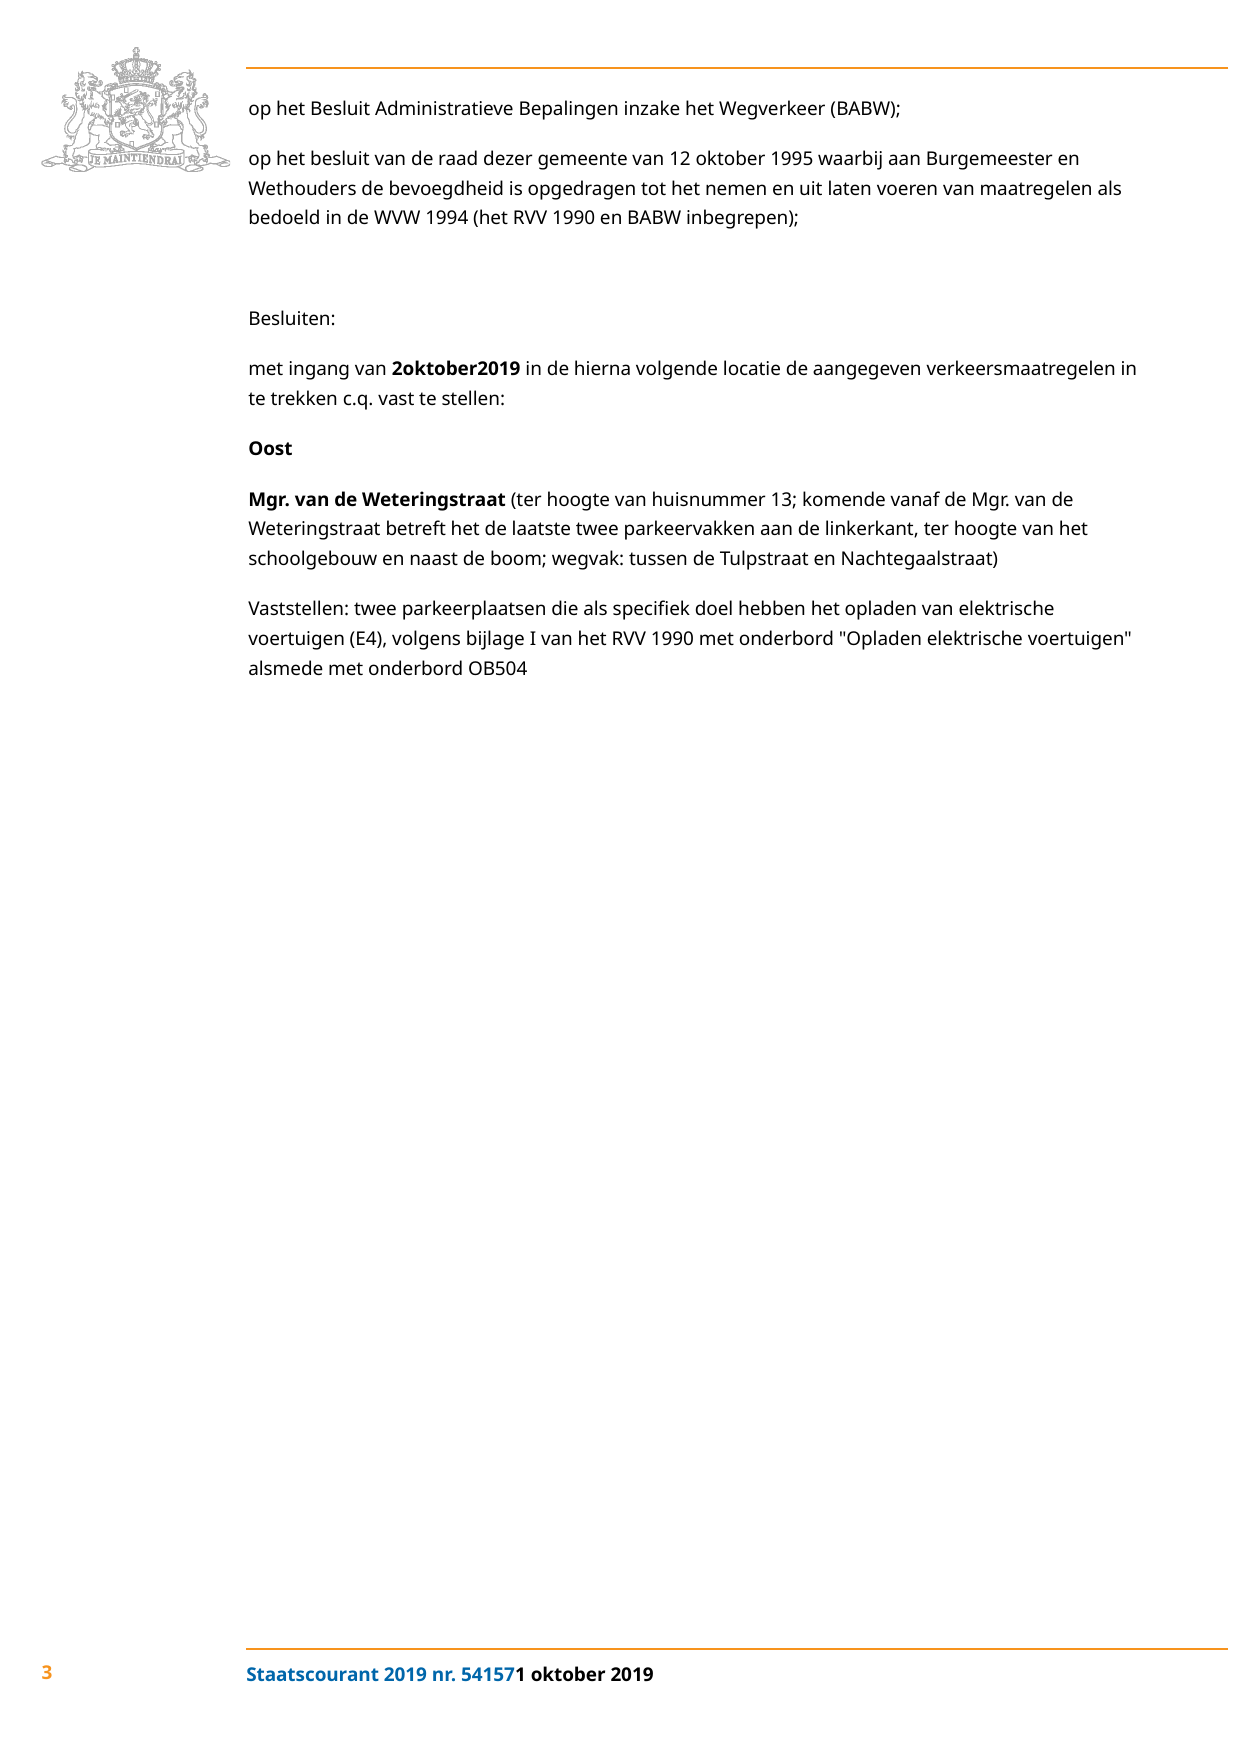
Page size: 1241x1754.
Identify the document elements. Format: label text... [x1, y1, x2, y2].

picture [41, 47, 231, 172]
text Besluiten: [248, 305, 1152, 331]
text Mgr. van de Weteringstraat (ter hoogte van huisnummer 13; komende vanaf de Mgr. van de Weteringstraat betreft het de laatste twee parkeervakken aan de linkerkant, ter hoogte van het schoolgebouw en naast de boom; wegvak: tussen de Tulpstraat en Nachtegaalstraat) [248, 486, 1152, 571]
text op het Besluit Administratieve Bepalingen inzake het Wegverkeer (BABW); [248, 95, 1152, 121]
text Oost [248, 436, 1152, 461]
text op het besluit van de raad dezer gemeente van 12 oktober 1995 waarbij aan Burgemeester en Wethouders de bevoegdheid is opgedragen tot het nemen en uit laten voeren van maatregelen als bedoeld in de WVW 1994 (het RVV 1990 en BABW inbegrepen); [248, 145, 1152, 230]
text met ingang van 2oktober2019 in de hierna volgende locatie de aangegeven verkeersmaatregelen in te trekken c.q. vast te stellen: [248, 356, 1152, 411]
text Vaststellen: twee parkeerplaatsen die als specifiek doel hebben het opladen van elektrische voertuigen (E4), volgens bijlage I van het RVV 1990 met onderbord "Opladen elektrische voertuigen" alsmede met onderbord OB504 [248, 596, 1152, 681]
